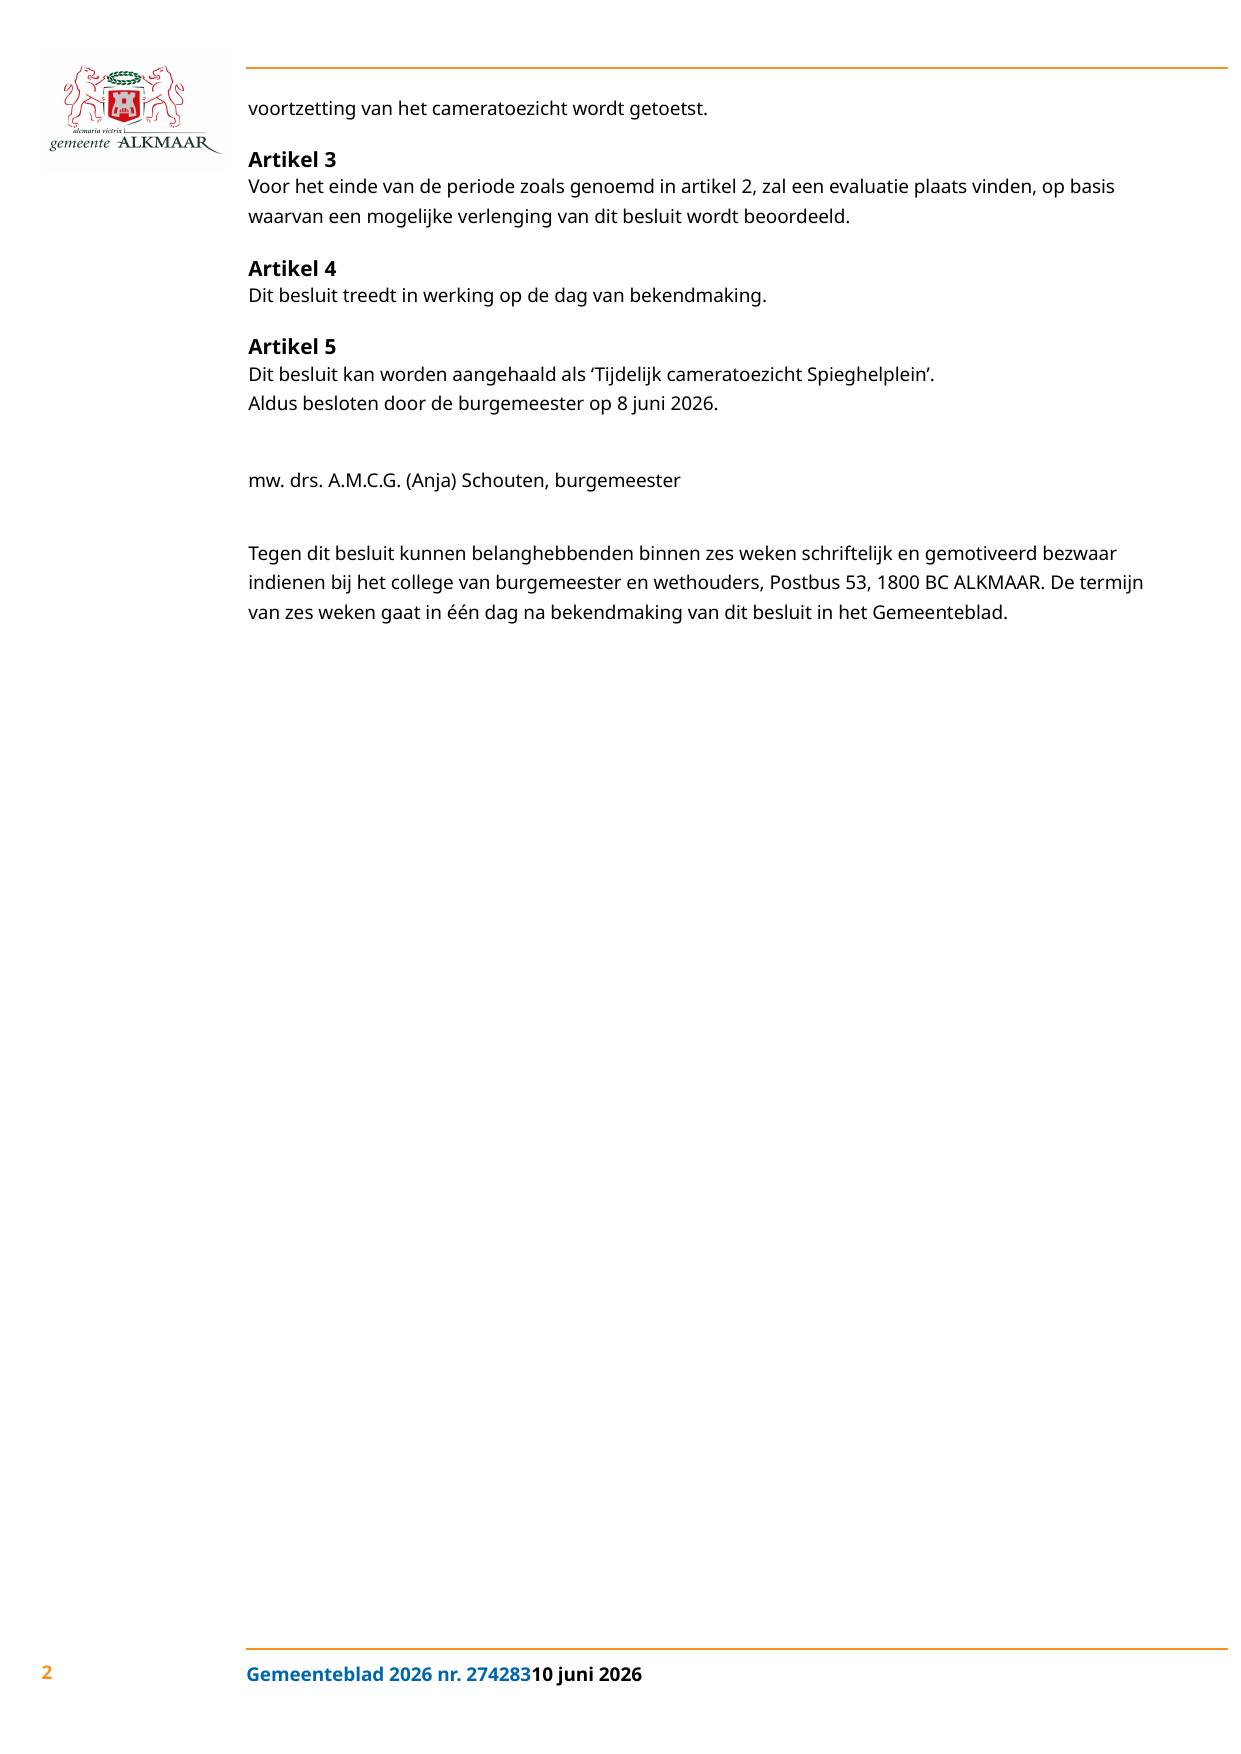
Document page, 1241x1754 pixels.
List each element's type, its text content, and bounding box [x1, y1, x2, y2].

text Artikel 5 [248, 332, 1152, 361]
text Artikel 4 [248, 254, 1152, 282]
text Artikel 3 [248, 145, 1152, 174]
text voortzetting van het cameratoezicht wordt getoetst. [248, 95, 1152, 121]
text Tegen dit besluit kunnen belanghebbenden binnen zes weken schriftelijk en gemotiveerd bezwaar indienen bij het college van burgemeester en wethouders, Postbus 53, 1800 BC ALKMAAR. De termijn van zes weken gaat in één dag na bekendmaking van dit besluit in het Gemeenteblad. [248, 540, 1152, 625]
text Aldus besloten door de burgemeester op 8 juni 2026. [248, 391, 1152, 416]
text Dit besluit treedt in werking op de dag van bekendmaking. [248, 282, 1152, 308]
picture [41, 47, 231, 172]
text Voor het einde van de periode zoals genoemd in artikel 2, zal een evaluatie plaats vinden, op basis waarvan een mogelijke verlenging van dit besluit wordt beoordeeld. [248, 174, 1152, 229]
text Dit besluit kan worden aangehaald als ‘Tijdelijk cameratoezicht Spieghelplein’. [248, 361, 1152, 387]
text mw. drs. A.M.C.G. (Anja) Schouten, burgemeester [248, 468, 1152, 493]
